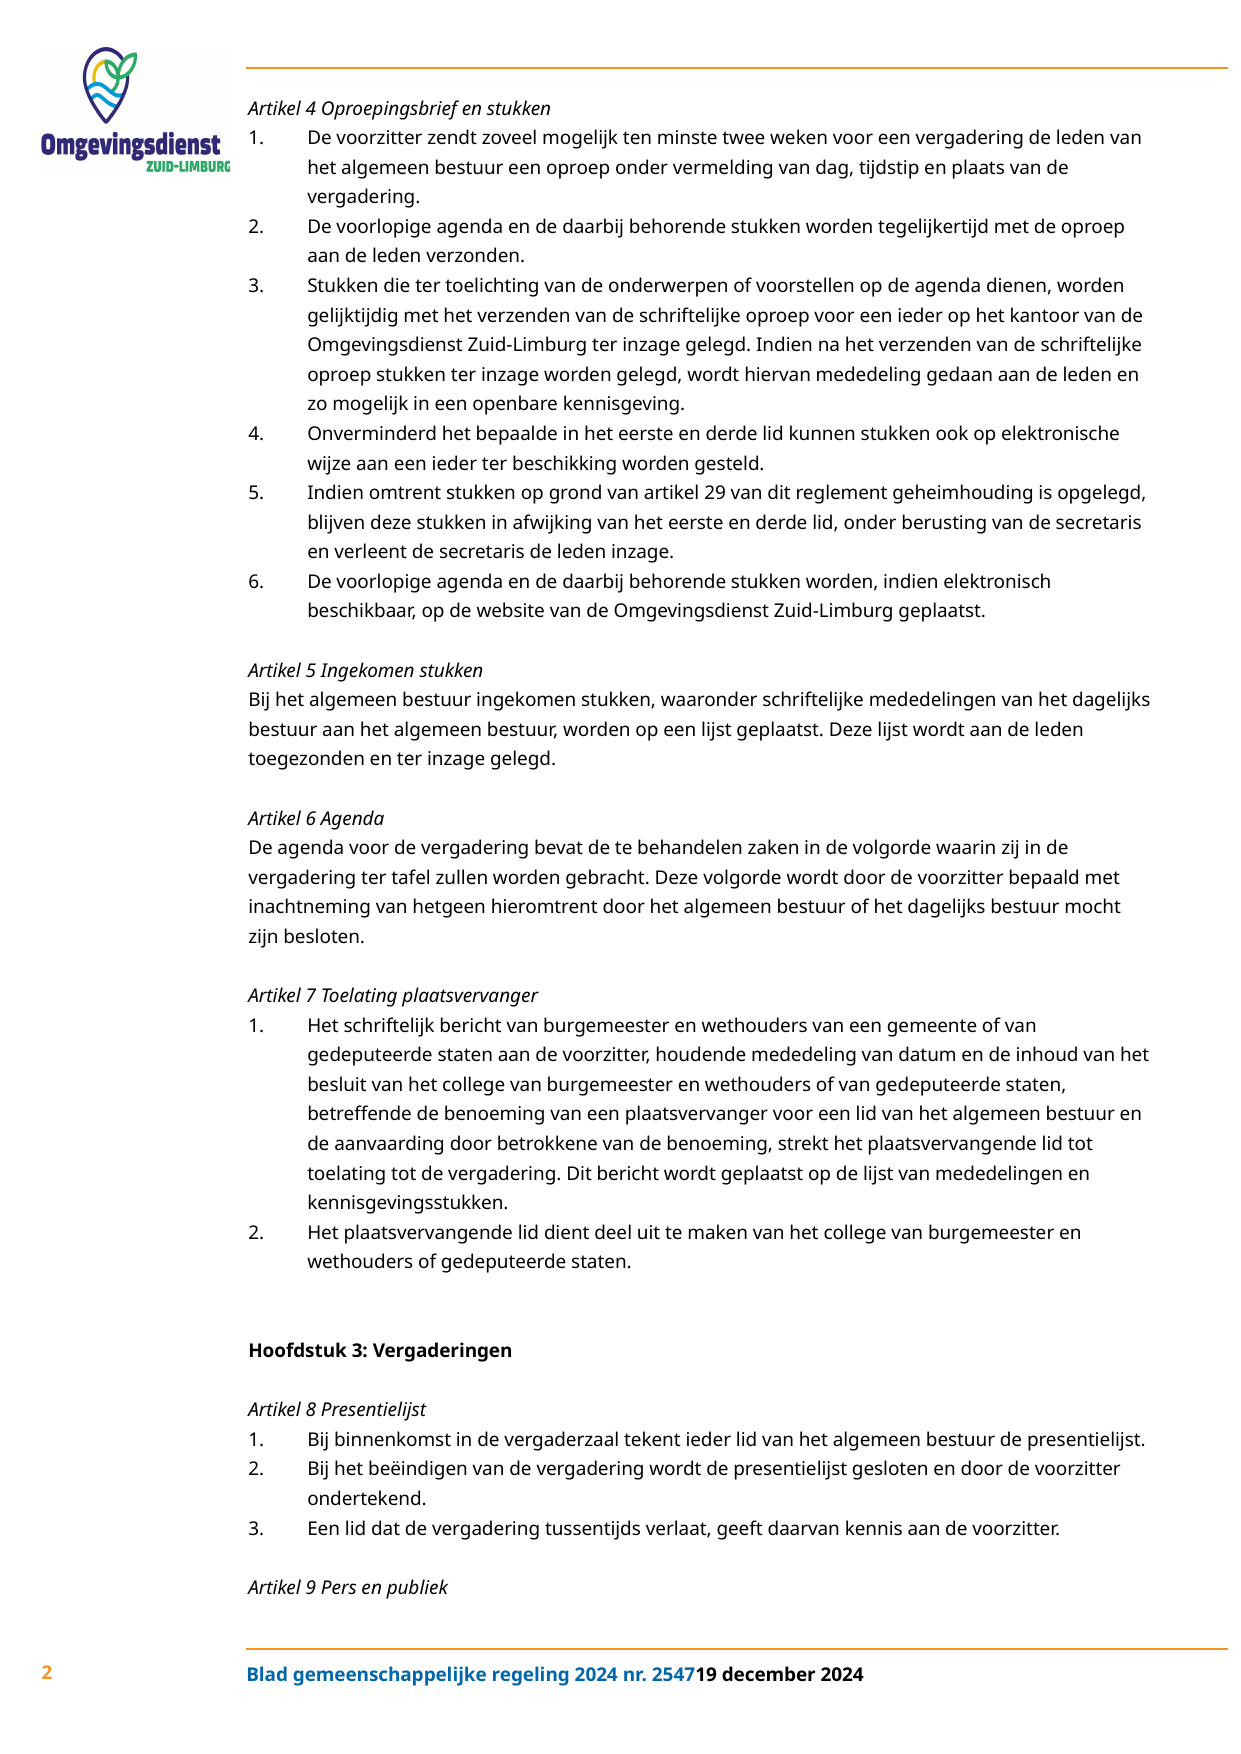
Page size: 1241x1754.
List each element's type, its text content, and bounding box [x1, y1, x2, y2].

list Indien omtrent stukken op grond van artikel 29 van dit reglement geheimhouding is opgelegd, blijven deze stukken in afwijking van het eerste en derde lid, onder berusting van de secretaris en verleent de secretaris de leden inzage. [248, 479, 1152, 564]
list Het plaatsvervangende lid dient deel uit te maken van het college van burgemeester en wethouders of gedeputeerde staten. [248, 1219, 1152, 1274]
text Artikel 6 Agenda [248, 805, 1152, 831]
list Onverminderd het bepaalde in het eerste en derde lid kunnen stukken ook op elektronische wijze aan een ieder ter beschikking worden gesteld. [248, 420, 1152, 476]
text De agenda voor de vergadering bevat de te behandelen zaken in de volgorde waarin zij in de vergadering ter tafel zullen worden gebracht. Deze volgorde wordt door de voorzitter bepaald met inachtneming van hetgeen hieromtrent door het algemeen bestuur of het dagelijks bestuur mocht zijn besloten. [248, 834, 1152, 949]
text Artikel 9 Pers en publiek [248, 1574, 1152, 1600]
text Artikel 5 Ingekomen stukken [248, 657, 1152, 683]
list Stukken die ter toelichting van de onderwerpen of voorstellen op de agenda dienen, worden gelijktijdig met het verzenden van de schriftelijke oproep voor een ieder op het kantoor van de Omgevingsdienst Zuid-Limburg ter inzage gelegd. Indien na het verzenden van de schriftelijke oproep stukken ter inzage worden gelegd, wordt hiervan mededeling gedaan aan de leden en zo mogelijk in een openbare kennisgeving. [248, 272, 1152, 416]
text Artikel 8 Presentielijst [248, 1396, 1152, 1422]
list Een lid dat de vergadering tussentijds verlaat, geeft daarvan kennis aan de voorzitter. [248, 1515, 1152, 1541]
list De voorlopige agenda en de daarbij behorende stukken worden tegelijkertijd met de oproep aan de leden verzonden. [248, 213, 1152, 268]
list Het schriftelijk bericht van burgemeester en wethouders van een gemeente of van gedeputeerde staten aan de voorzitter, houdende mededeling van datum en de inhoud van het besluit van het college van burgemeester en wethouders of van gedeputeerde staten, betreffende de benoeming van een plaatsvervanger voor een lid van het algemeen bestuur en de aanvaarding door betrokkene van de benoeming, strekt het plaatsvervangende lid tot toelating tot de vergadering. Dit bericht wordt geplaatst op de lijst van mededelingen en kennisgevingsstukken. [248, 1012, 1152, 1215]
list De voorzitter zendt zoveel mogelijk ten minste twee weken voor een vergadering de leden van het algemeen bestuur een oproep onder vermelding van dag, tijdstip en plaats van de vergadering. [248, 124, 1152, 209]
list Bij het beëindigen van de vergadering wordt de presentielijst gesloten en door de voorzitter ondertekend. [248, 1456, 1152, 1511]
text Artikel 4 Oproepingsbrief en stukken [248, 95, 1152, 121]
list Bij binnenkomst in de vergaderzaal tekent ieder lid van het algemeen bestuur de presentielijst. [248, 1426, 1152, 1452]
picture [41, 47, 231, 172]
list De voorlopige agenda en de daarbij behorende stukken worden, indien elektronisch beschikbaar, op de website van de Omgevingsdienst Zuid-Limburg geplaatst. [248, 568, 1152, 623]
text Bij het algemeen bestuur ingekomen stukken, waaronder schriftelijke mededelingen van het dagelijks bestuur aan het algemeen bestuur, worden op een lijst geplaatst. Deze lijst wordt aan de leden toegezonden en ter inzage gelegd. [248, 686, 1152, 771]
text Hoofdstuk 3: Vergaderingen [248, 1337, 1152, 1363]
text Artikel 7 Toelating plaatsvervanger [248, 982, 1152, 1008]
